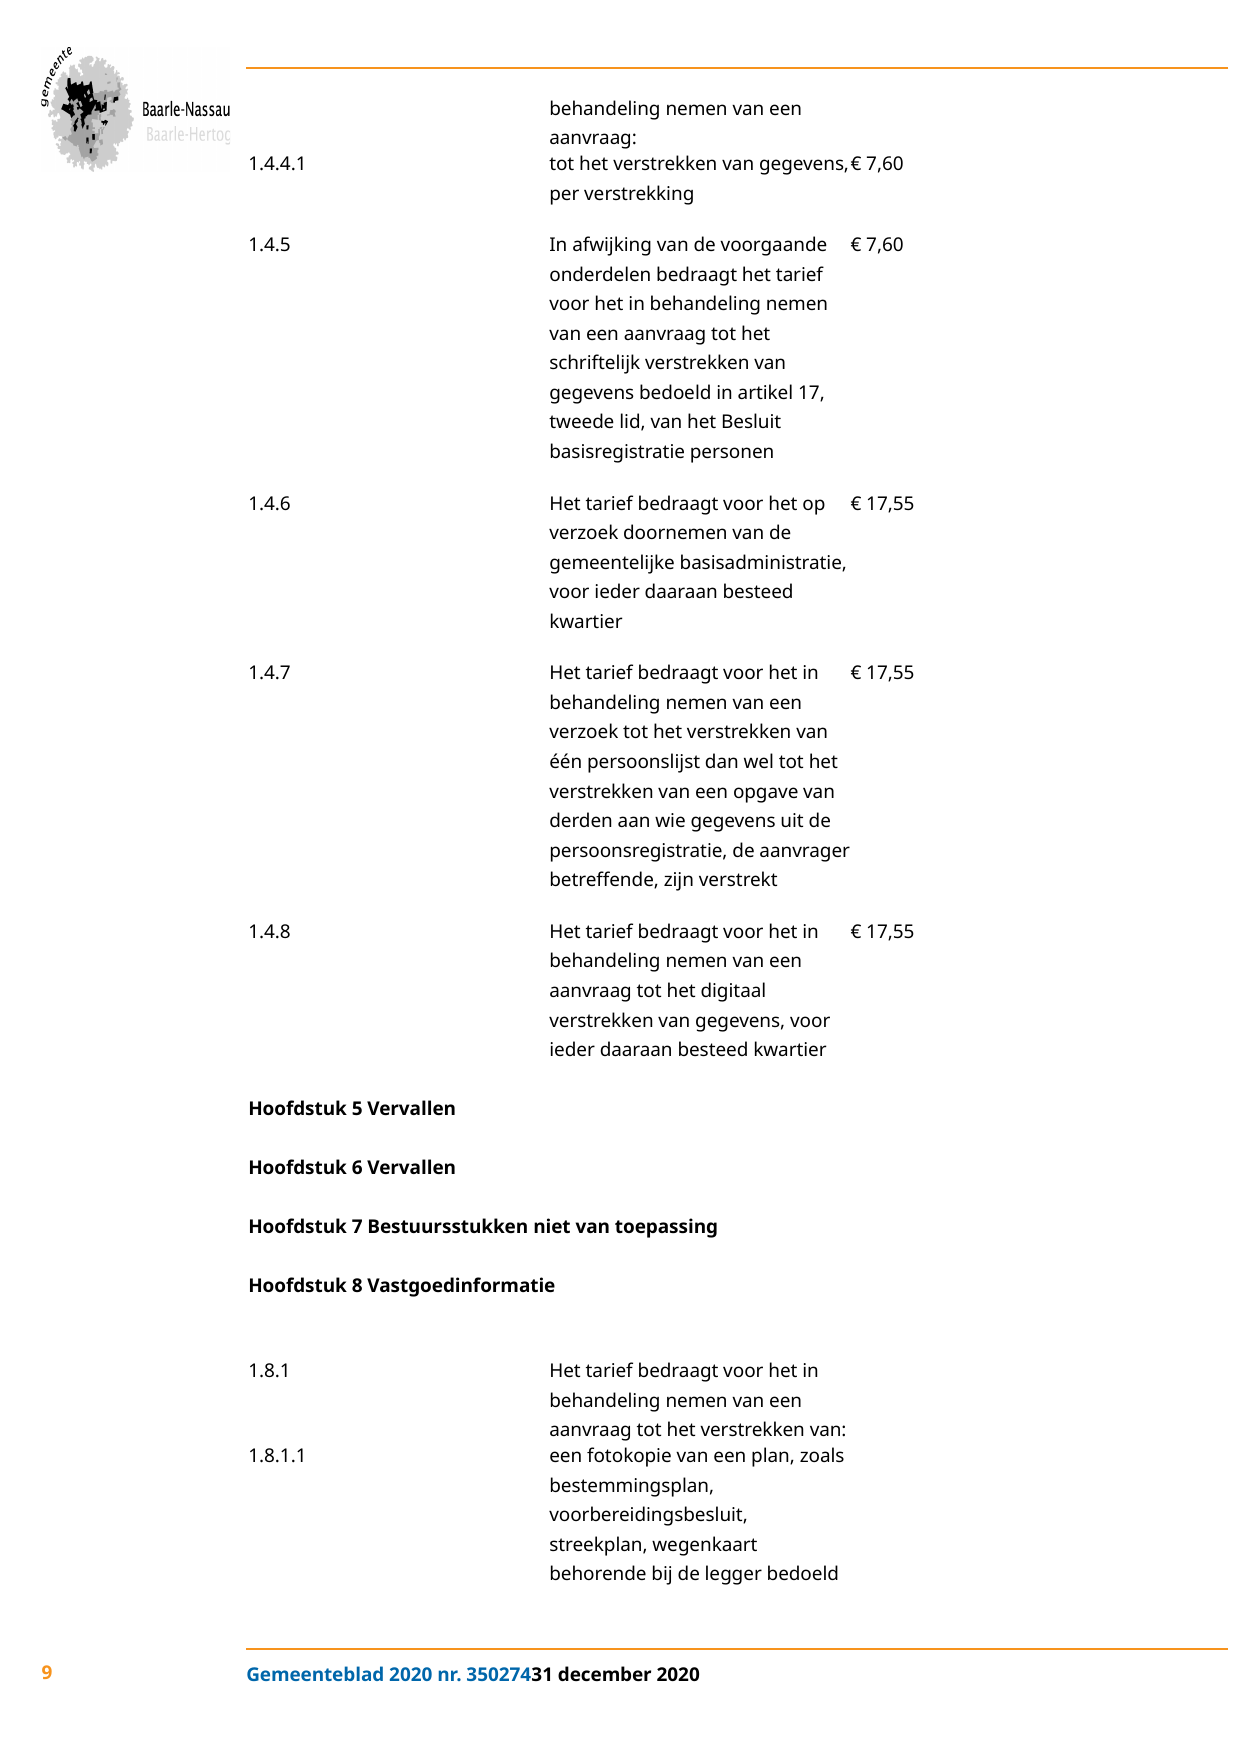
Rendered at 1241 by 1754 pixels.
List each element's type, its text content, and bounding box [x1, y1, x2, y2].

text Hoofdstuk 8 Vastgoedinformatie [248, 1272, 1152, 1298]
table_cell 1.4.7 [248, 660, 549, 892]
table_cell [850, 1358, 1152, 1442]
table_header [549, 1332, 850, 1357]
text Hoofdstuk 6 Vervallen [248, 1154, 1152, 1180]
table_cell 1.4.4.1 [248, 150, 549, 205]
text Hoofdstuk 7 Bestuursstukken niet van toepassing [248, 1213, 1152, 1239]
table_cell In afwijking van de voorgaande onderdelen bedraagt het tarief voor het in behandeling nemen van een aanvraag tot het schriftelijk verstrekken van gegevens bedoeld in artikel 17, tweede lid, van het Besluit basisregistratie personen [549, 231, 850, 464]
table_cell [549, 464, 850, 490]
table_cell een fotokopie van een plan, zoals bestemmingsplan, voorbereidingsbesluit, streekplan, wegenkaart behorende bij de legger bedoeld [549, 1442, 850, 1586]
table_cell [850, 464, 1152, 490]
table_cell [850, 1442, 1152, 1586]
table_cell [549, 892, 850, 918]
table_cell € 17,55 [850, 490, 1152, 634]
table_cell 1.4.8 [248, 918, 549, 1062]
table_cell [549, 634, 850, 659]
table_cell [248, 464, 549, 490]
table_cell 1.4.6 [248, 490, 549, 634]
table_cell behandeling nemen van een aanvraag: [549, 95, 850, 150]
table_cell tot het verstrekken van gegevens, per verstrekking [549, 150, 850, 205]
table_cell 1.8.1 [248, 1358, 549, 1442]
table_cell Het tarief bedraagt voor het op verzoek doornemen van de gemeentelijke basisadministratie, voor ieder daaraan besteed kwartier [549, 490, 850, 634]
table_cell Het tarief bedraagt voor het in behandeling nemen van een aanvraag tot het verstrekken van: [549, 1358, 850, 1442]
table_cell Het tarief bedraagt voor het in behandeling nemen van een verzoek tot het verstrekken van één persoonslijst dan wel tot het verstrekken van een opgave van derden aan wie gegevens uit de persoonsregistratie, de aanvrager betreffende, zijn verstrekt [549, 660, 850, 892]
picture [41, 47, 231, 172]
table_header [850, 1332, 1152, 1357]
table_cell 1.4.5 [248, 231, 549, 464]
table_cell € 17,55 [850, 660, 1152, 892]
table_cell [549, 205, 850, 231]
table_cell 1.8.1.1 [248, 1442, 549, 1586]
table_cell Het tarief bedraagt voor het in behandeling nemen van een aanvraag tot het digitaal verstrekken van gegevens, voor ieder daaraan besteed kwartier [549, 918, 850, 1062]
table_cell [248, 634, 549, 659]
text Hoofdstuk 5 Vervallen [248, 1095, 1152, 1121]
table_cell [850, 205, 1152, 231]
table_cell € 7,60 [850, 150, 1152, 205]
table_cell [850, 892, 1152, 918]
table_cell [248, 205, 549, 231]
table_cell € 7,60 [850, 231, 1152, 464]
table_header [248, 1332, 549, 1357]
table_cell € 17,55 [850, 918, 1152, 1062]
table_cell [248, 892, 549, 918]
table_cell [850, 634, 1152, 659]
table_cell [248, 95, 549, 150]
table_cell [850, 95, 1152, 150]
